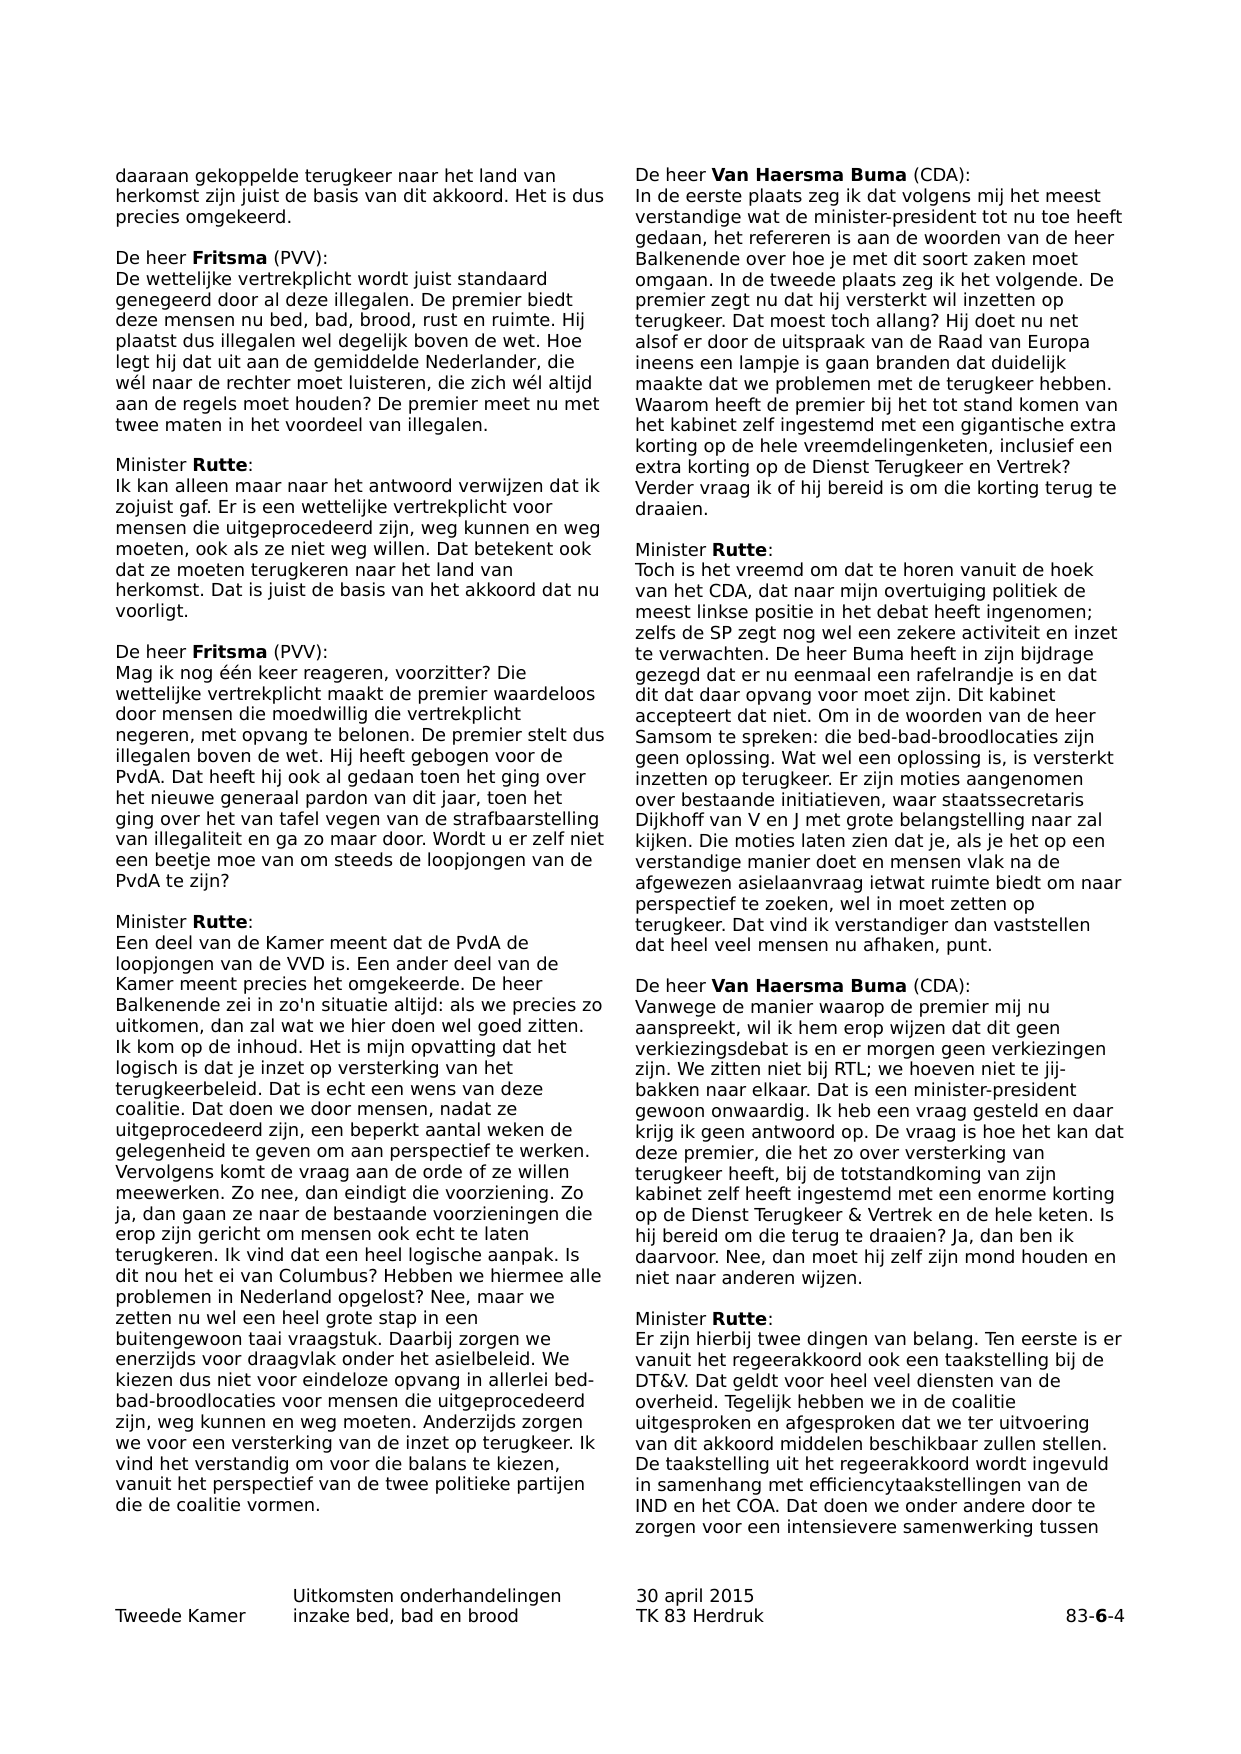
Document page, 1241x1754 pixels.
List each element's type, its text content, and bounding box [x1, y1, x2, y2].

text Minister Rutte: [115, 912, 605, 932]
text Mag ik nog één keer reageren, voorzitter? Die wettelijke vertrekplicht maakt de premier waardeloos door mensen die moedwillig die vertrekplicht negeren, met opvang te belonen. De premier stelt dus illegalen boven de wet. Hij heeft gebogen voor de PvdA. Dat heeft hij ook al gedaan toen het ging over het nieuwe generaal pardon van dit jaar, toen het ging over het van tafel vegen van de strafbaarstelling van illegaliteit en ga zo maar door. Wordt u er zelf niet een beetje moe van om steeds de loopjongen van de PvdA te zijn? [115, 662, 605, 892]
text Er zijn hierbij twee dingen van belang. Ten eerste is er vanuit het regeerakkoord ook een taakstelling bij de DT&V. Dat geldt voor heel veel diensten van de overheid. Tegelijk hebben we in de coalitie uitgesproken en afgesproken dat we ter uitvoering van dit akkoord middelen beschikbaar zullen stellen. De taakstelling uit het regeerakkoord wordt ingevuld in samenhang met efficiencytaakstellingen van de IND en het COA. Dat doen we onder andere door te zorgen voor een intensievere samenwerking tussen [635, 1329, 1125, 1537]
text De wettelijke vertrekplicht wordt juist standaard genegeerd door al deze illegalen. De premier biedt deze mensen nu bed, bad, brood, rust en ruimte. Hij plaatst dus illegalen wel degelijk boven de wet. Hoe legt hij dat uit aan de gemiddelde Nederlander, die wél naar de rechter moet luisteren, die zich wél altijd aan de regels moet houden? De premier meet nu met twee maten in het voordeel van illegalen. [115, 268, 605, 435]
text De heer Van Haersma Buma (CDA): [635, 165, 1125, 186]
text Een deel van de Kamer meent dat de PvdA de loopjongen van de VVD is. Een ander deel van de Kamer meent precies het omgekeerde. De heer Balkenende zei in zo'n situatie altijd: als we precies zo uitkomen, dan zal wat we hier doen wel goed zitten. Ik kom op de inhoud. Het is mijn opvatting dat het logisch is dat je inzet op versterking van het terugkeerbeleid. Dat is echt een wens van deze coalitie. Dat doen we door mensen, nadat ze uitgeprocedeerd zijn, een beperkt aantal weken de gelegenheid te geven om aan perspectief te werken. Vervolgens komt de vraag aan de orde of ze willen meewerken. Zo nee, dan eindigt die voorziening. Zo ja, dan gaan ze naar de bestaande voorzieningen die erop zijn gericht om mensen ook echt te laten terugkeren. Ik vind dat een heel logische aanpak. Is dit nou het ei van Columbus? Hebben we hiermee alle problemen in Nederland opgelost? Nee, maar we zetten nu wel een heel grote stap in een buitengewoon taai vraagstuk. Daarbij zorgen we enerzijds voor draagvlak onder het asielbeleid. We kiezen dus niet voor eindeloze opvang in allerlei bed-bad-broodlocaties voor mensen die uitgeprocedeerd zijn, weg kunnen en weg moeten. Anderzijds zorgen we voor een versterking van de inzet op terugkeer. Ik vind het verstandig om voor die balans te kiezen, vanuit het perspectief van de twee politieke partijen die de coalitie vormen. [115, 932, 605, 1516]
text In de eerste plaats zeg ik dat volgens mij het meest verstandige wat de minister-president tot nu toe heeft gedaan, het refereren is aan de woorden van de heer Balkenende over hoe je met dit soort zaken moet omgaan. In de tweede plaats zeg ik het volgende. De premier zegt nu dat hij versterkt wil inzetten op terugkeer. Dat moest toch allang? Hij doet nu net alsof er door de uitspraak van de Raad van Europa ineens een lampje is gaan branden dat duidelijk maakte dat we problemen met de terugkeer hebben. Waarom heeft de premier bij het tot stand komen van het kabinet zelf ingestemd met een gigantische extra korting op de hele vreemdelingenketen, inclusief een extra korting op de Dienst Terugkeer en Vertrek? Verder vraag ik of hij bereid is om die korting terug te draaien. [635, 186, 1125, 519]
text De heer Van Haersma Buma (CDA): [635, 976, 1125, 997]
text daaraan gekoppelde terugkeer naar het land van herkomst zijn juist de basis van dit akkoord. Het is dus precies omgekeerd. [115, 165, 605, 228]
text Minister Rutte: [635, 1308, 1125, 1329]
text De heer Fritsma (PVV): [115, 642, 605, 662]
text Toch is het vreemd om dat te horen vanuit de hoek van het CDA, dat naar mijn overtuiging politiek de meest linkse positie in het debat heeft ingenomen; zelfs de SP zegt nog wel een zekere activiteit en inzet te verwachten. De heer Buma heeft in zijn bijdrage gezegd dat er nu eenmaal een rafelrandje is en dat dit dat daar opvang voor moet zijn. Dit kabinet accepteert dat niet. Om in de woorden van de heer Samsom te spreken: die bed-bad-broodlocaties zijn geen oplossing. Wat wel een oplossing is, is versterkt inzetten op terugkeer. Er zijn moties aangenomen over bestaande initiatieven, waar staatssecretaris Dijkhoff van V en J met grote belangstelling naar zal kijken. Die moties laten zien dat je, als je het op een verstandige manier doet en mensen vlak na de afgewezen asielaanvraag ietwat ruimte biedt om naar perspectief te zoeken, wel in moet zetten op terugkeer. Dat vind ik verstandiger dan vaststellen dat heel veel mensen nu afhaken, punt. [635, 560, 1125, 956]
text Ik kan alleen maar naar het antwoord verwijzen dat ik zojuist gaf. Er is een wettelijke vertrekplicht voor mensen die uitgeprocedeerd zijn, weg kunnen en weg moeten, ook als ze niet weg willen. Dat betekent ook dat ze moeten terugkeren naar het land van herkomst. Dat is juist de basis van het akkoord dat nu voorligt. [115, 476, 605, 622]
text Vanwege de manier waarop de premier mij nu aanspreekt, wil ik hem erop wijzen dat dit geen verkiezingsdebat is en er morgen geen verkiezingen zijn. We zitten niet bij RTL; we hoeven niet te jij-bakken naar elkaar. Dat is een minister-president gewoon onwaardig. Ik heb een vraag gesteld en daar krijg ik geen antwoord op. De vraag is hoe het kan dat deze premier, die het zo over versterking van terugkeer heeft, bij de totstandkoming van zijn kabinet zelf heeft ingestemd met een enorme korting op de Dienst Terugkeer & Vertrek en de hele keten. Is hij bereid om die terug te draaien? Ja, dan ben ik daarvoor. Nee, dan moet hij zelf zijn mond houden en niet naar anderen wijzen. [635, 997, 1125, 1288]
text Minister Rutte: [115, 455, 605, 476]
text Minister Rutte: [635, 539, 1125, 560]
text De heer Fritsma (PVV): [115, 248, 605, 268]
